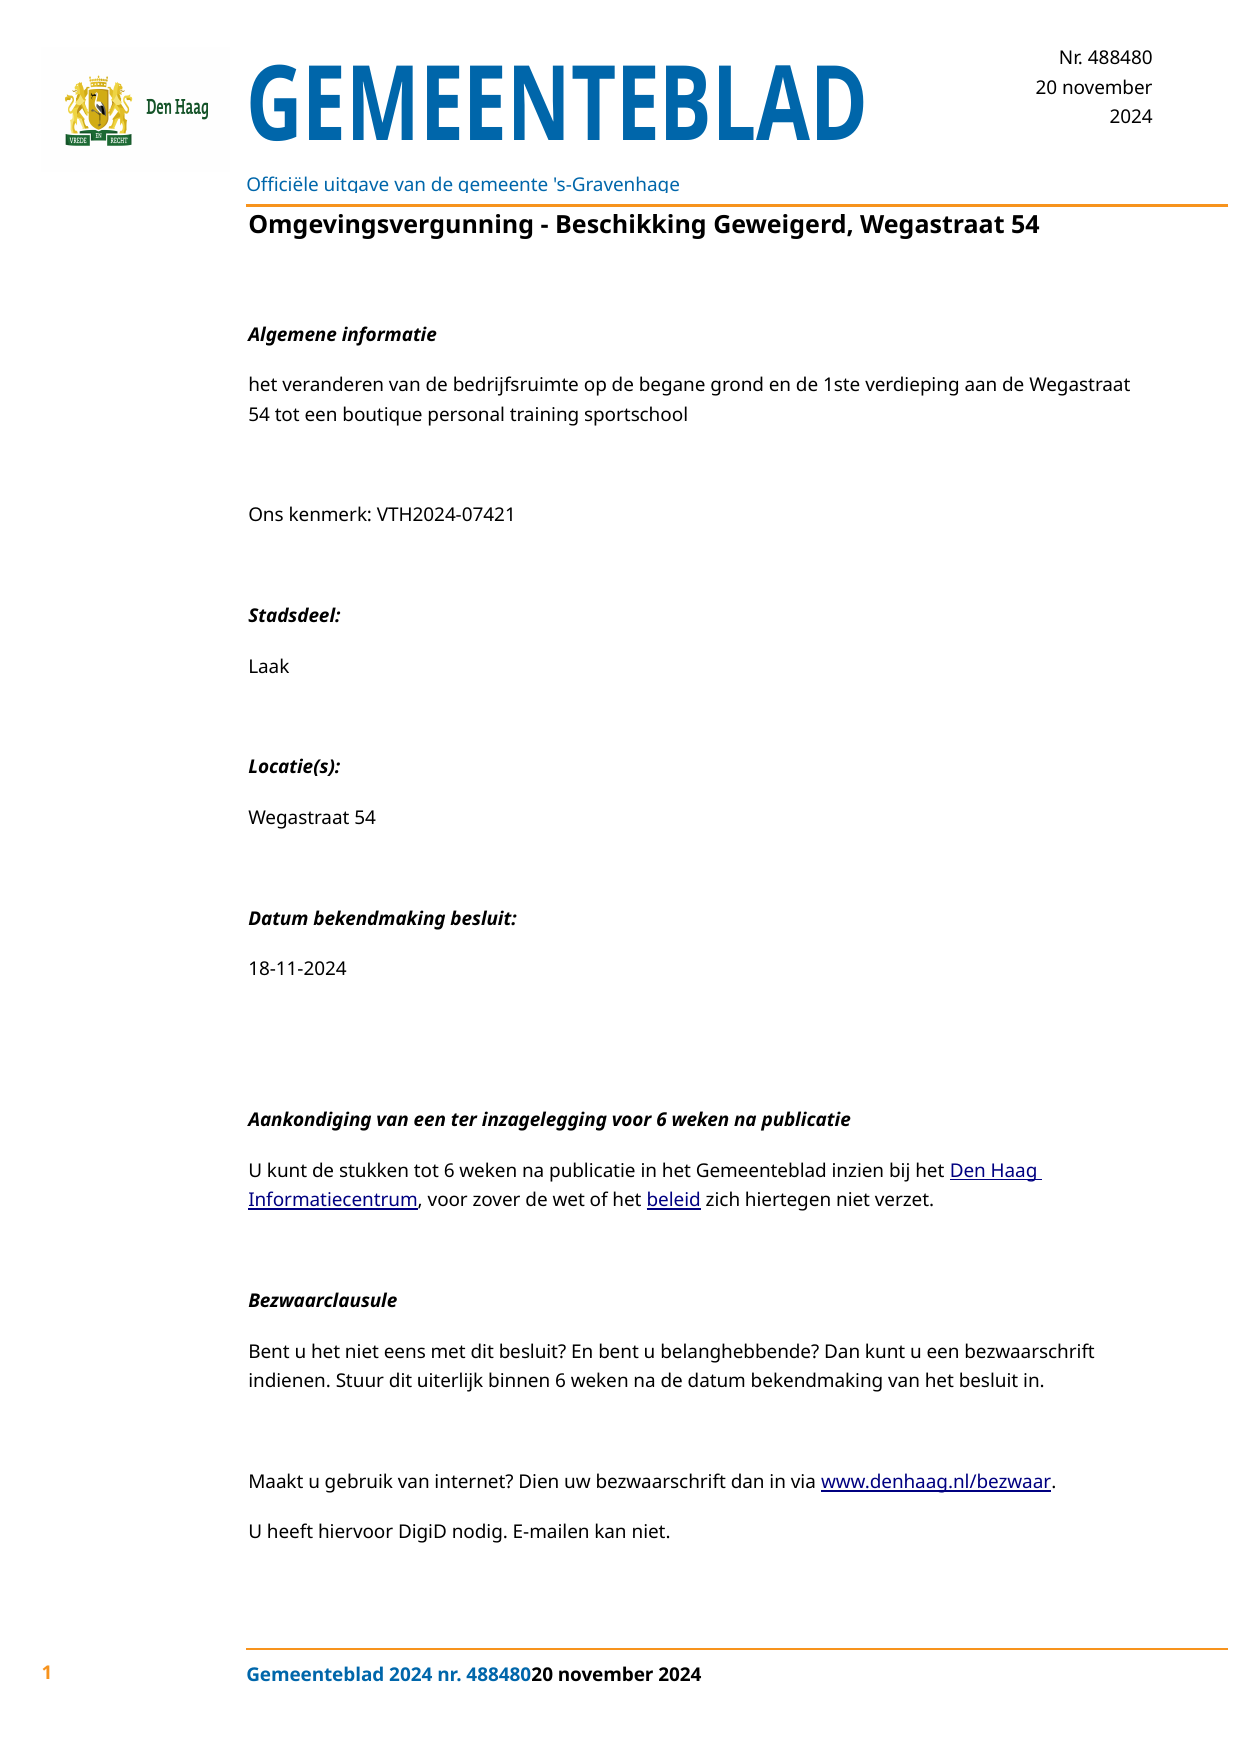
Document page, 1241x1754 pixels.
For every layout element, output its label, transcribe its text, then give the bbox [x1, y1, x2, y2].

text Locatie(s): [248, 754, 1152, 779]
text Ons kenmerk: VTH2024-07421 [248, 502, 1152, 527]
text U kunt de stukken tot 6 weken na publicatie in het Gemeenteblad inzien bij het Den Haag Informatiecentrum, voor zover de wet of het beleid zich hiertegen niet verzet. [248, 1157, 1152, 1212]
text Bezwaarclausule [248, 1287, 1152, 1313]
text Datum bekendmaking besluit: [248, 905, 1152, 931]
text het veranderen van de bedrijfsruimte op de begane grond en de 1ste verdieping aan de Wegastraat 54 tot een boutique personal training sportschool [248, 371, 1152, 426]
text Bent u het niet eens met dit besluit? En bent u belanghebbende? Dan kunt u een bezwaarschrift indienen. Stuur dit uiterlijk binnen 6 weken na de datum bekendmaking van het besluit in. [248, 1338, 1152, 1393]
text Aankondiging van een ter inzagelegging voor 6 weken na publicatie [248, 1107, 1152, 1132]
picture [41, 47, 231, 172]
text 18-11-2024 [248, 955, 1152, 981]
text Algemene informatie [248, 321, 1152, 346]
text U heeft hiervoor DigiD nodig. E-mailen kan niet. [248, 1519, 1152, 1544]
text Wegastraat 54 [248, 804, 1152, 830]
text Maakt u gebruik van internet? Dien uw bezwaarschrift dan in via www.denhaag.nl/bezwaar. [248, 1468, 1152, 1494]
text Laak [248, 653, 1152, 678]
text Stadsdeel: [248, 602, 1152, 628]
text Omgevingsvergunning - Beschikking Geweigerd, Wegastraat 54 [248, 207, 1152, 241]
